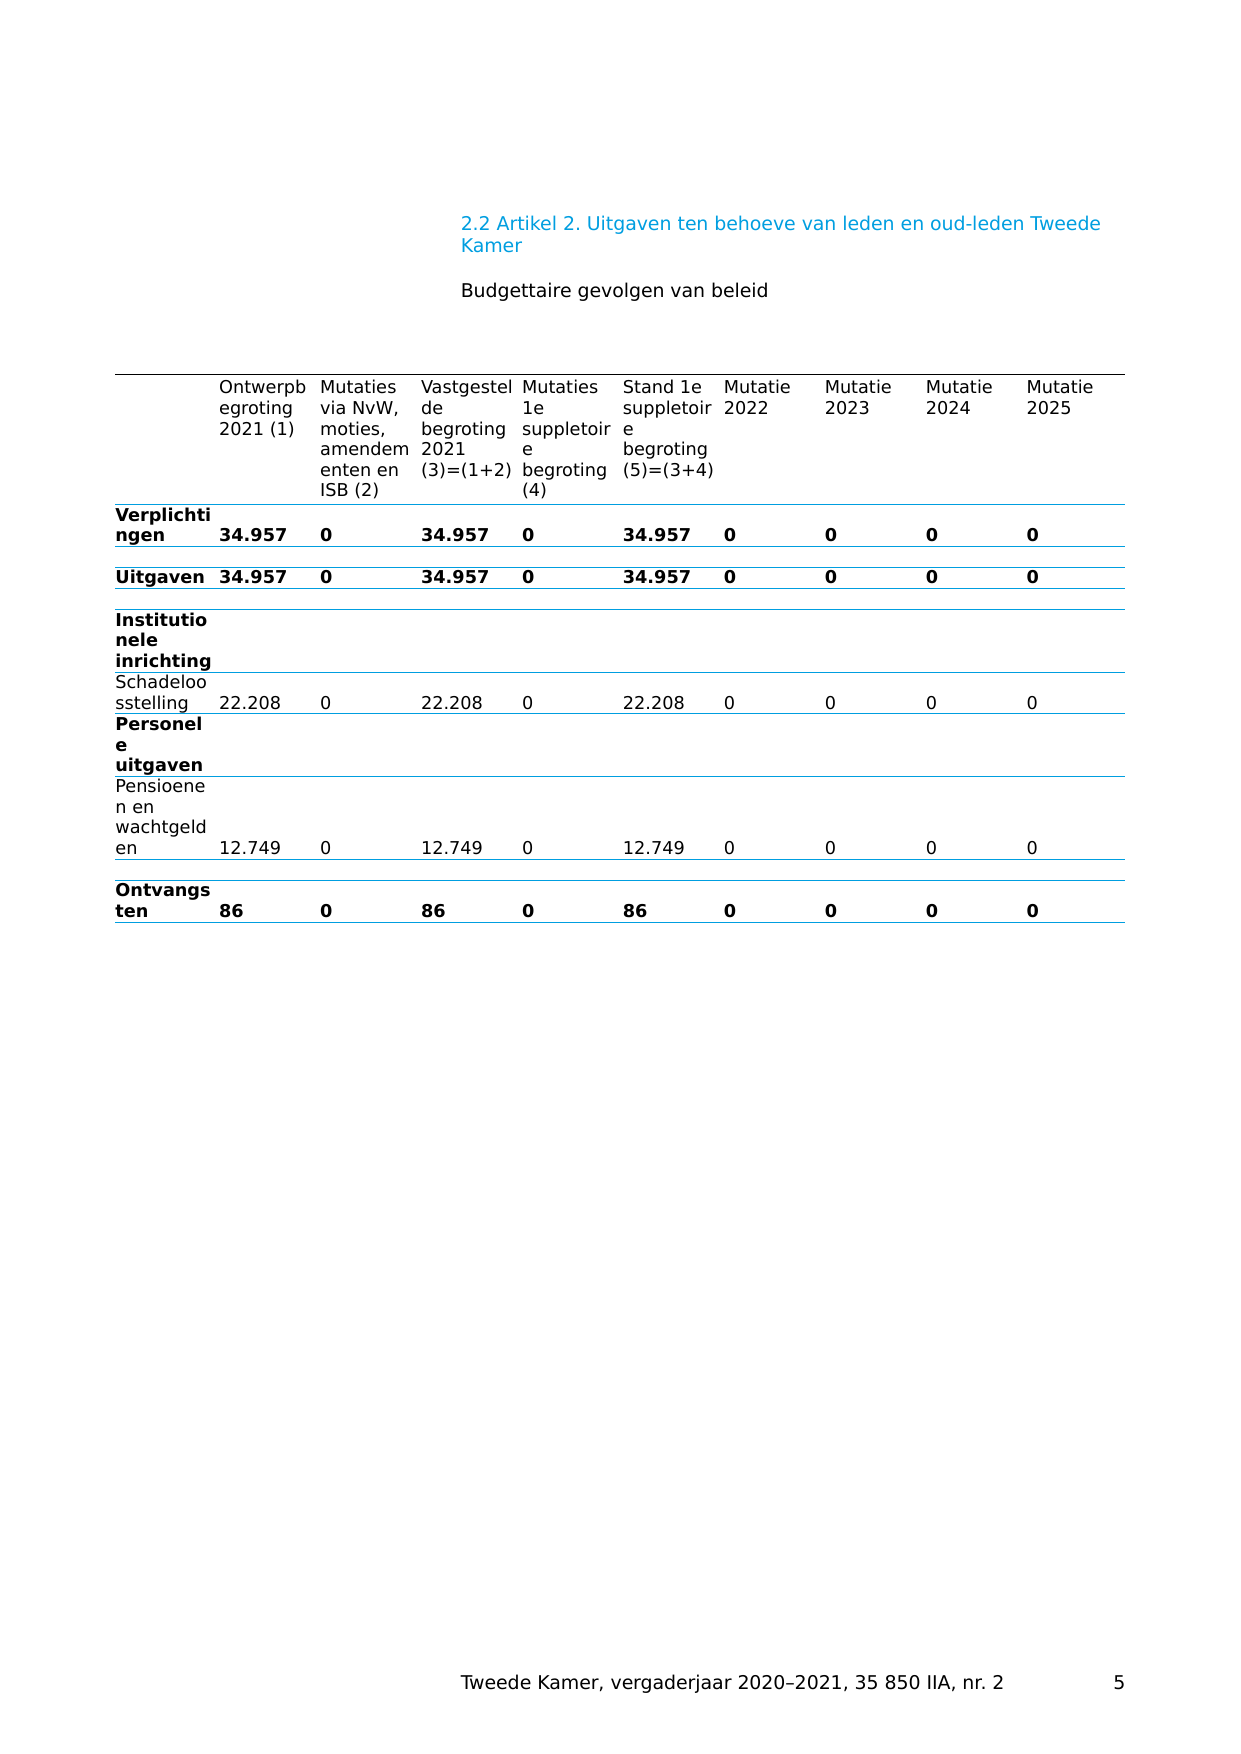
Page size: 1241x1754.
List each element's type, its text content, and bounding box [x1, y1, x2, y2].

table_cell 0 [317, 505, 418, 546]
table_cell Personele uitgaven [115, 714, 216, 776]
table_header Tabel 3 Budgettaire gevolgen van beleid artikel 2. Uitgaven ten behoeve leden en oud-leden Tweede Kamer (bedragen x € 1.000) [115, 326, 1125, 374]
table_cell [1024, 860, 1125, 880]
table_cell [418, 547, 519, 567]
table_cell [317, 589, 418, 609]
table_cell 0 [721, 673, 822, 713]
table_cell [1024, 610, 1125, 672]
table_cell [923, 610, 1023, 672]
table_cell [317, 610, 418, 672]
table_cell [1024, 714, 1125, 776]
table_cell 12.749 [418, 777, 519, 859]
table_cell 0 [923, 777, 1023, 859]
table_cell 0 [923, 505, 1023, 546]
title Budgettaire gevolgen van beleid [461, 280, 1125, 302]
table_cell 0 [923, 673, 1023, 713]
table_cell Mutatie 2023 [822, 375, 923, 504]
table_cell [620, 547, 721, 567]
table_cell 0 [923, 568, 1023, 588]
table_cell 0 [1024, 881, 1125, 922]
table_cell 0 [721, 881, 822, 922]
table_cell [519, 547, 620, 567]
table_cell 0 [1024, 505, 1125, 546]
table_cell [620, 589, 721, 609]
table_cell 0 [519, 568, 620, 588]
table_cell 12.749 [216, 777, 317, 859]
table_cell [115, 547, 216, 567]
table_cell 0 [822, 777, 923, 859]
table_cell Uitgaven [115, 568, 216, 588]
table_cell 86 [418, 881, 519, 922]
table_cell Ontvangsten [115, 881, 216, 922]
table_cell 0 [317, 881, 418, 922]
table_cell 0 [822, 673, 923, 713]
table_cell 34.957 [418, 505, 519, 546]
table_cell [418, 714, 519, 776]
title 2.2 Artikel 2. Uitgaven ten behoeve van leden en oud-leden Tweede Kamer [461, 213, 1125, 257]
table_cell [519, 860, 620, 880]
table_cell 0 [317, 777, 418, 859]
table_cell 0 [1024, 673, 1125, 713]
table_cell [923, 547, 1023, 567]
table_cell [519, 610, 620, 672]
table_cell [1024, 589, 1125, 609]
table_cell 12.749 [620, 777, 721, 859]
table_cell [418, 610, 519, 672]
table_cell 0 [822, 568, 923, 588]
table_cell [822, 547, 923, 567]
table_cell [216, 589, 317, 609]
table_cell Mutaties via NvW, moties, amendementen en ISB (2) [317, 375, 418, 504]
table_cell Vastgestelde begroting 2021 (3)=(1+2) [418, 375, 519, 504]
table_cell [115, 860, 216, 880]
table_cell [822, 860, 923, 880]
table_cell 0 [1024, 568, 1125, 588]
table_cell Schadeloosstelling [115, 673, 216, 713]
table_cell [822, 610, 923, 672]
table_cell 86 [620, 881, 721, 922]
table_cell Ontwerpbegroting 2021 (1) [216, 375, 317, 504]
table_cell [721, 589, 822, 609]
table_cell Mutatie 2022 [721, 375, 822, 504]
table_cell 0 [721, 568, 822, 588]
table_cell [620, 610, 721, 672]
table_cell [923, 714, 1023, 776]
table_cell 0 [519, 777, 620, 859]
table_cell [822, 589, 923, 609]
table_cell [721, 860, 822, 880]
table_cell [216, 714, 317, 776]
table_cell 22.208 [620, 673, 721, 713]
table_cell [317, 860, 418, 880]
table_cell [620, 860, 721, 880]
table_cell [317, 714, 418, 776]
table_cell [620, 714, 721, 776]
table_cell Verplichtingen [115, 505, 216, 546]
table_cell 22.208 [418, 673, 519, 713]
table_cell [519, 589, 620, 609]
table_cell 34.957 [216, 505, 317, 546]
table_cell [317, 547, 418, 567]
table_cell Mutatie 2024 [923, 375, 1023, 504]
table_cell 34.957 [620, 568, 721, 588]
table_cell 0 [822, 881, 923, 922]
table_cell Pensioenen en wachtgelden [115, 777, 216, 859]
table_cell 34.957 [620, 505, 721, 546]
table_cell [418, 860, 519, 880]
table_cell [721, 610, 822, 672]
table_cell [721, 547, 822, 567]
table_cell [1024, 547, 1125, 567]
table_cell [418, 589, 519, 609]
table_cell 0 [1024, 777, 1125, 859]
table_cell [115, 589, 216, 609]
table_cell 0 [519, 881, 620, 922]
table_cell 34.957 [216, 568, 317, 588]
table_cell [216, 547, 317, 567]
table_cell 0 [721, 777, 822, 859]
table_cell [519, 714, 620, 776]
table_cell 0 [317, 568, 418, 588]
table_cell 0 [317, 673, 418, 713]
table_cell [923, 589, 1023, 609]
table_cell [216, 610, 317, 672]
table_cell 0 [822, 505, 923, 546]
table_cell [923, 860, 1023, 880]
table_cell 0 [519, 673, 620, 713]
table_cell [822, 714, 923, 776]
table_cell 34.957 [418, 568, 519, 588]
table_cell Mutaties 1e suppletoire begroting (4) [519, 375, 620, 504]
table_cell 86 [216, 881, 317, 922]
table_cell 0 [519, 505, 620, 546]
table_cell 0 [923, 881, 1023, 922]
table_cell [115, 375, 216, 504]
table_cell 0 [721, 505, 822, 546]
table_cell Institutionele inrichting [115, 610, 216, 672]
table_cell [216, 860, 317, 880]
table_cell Mutatie 2025 [1024, 375, 1125, 504]
table_cell 22.208 [216, 673, 317, 713]
table_cell Stand 1e suppletoire begroting (5)=(3+4) [620, 375, 721, 504]
table_cell [721, 714, 822, 776]
